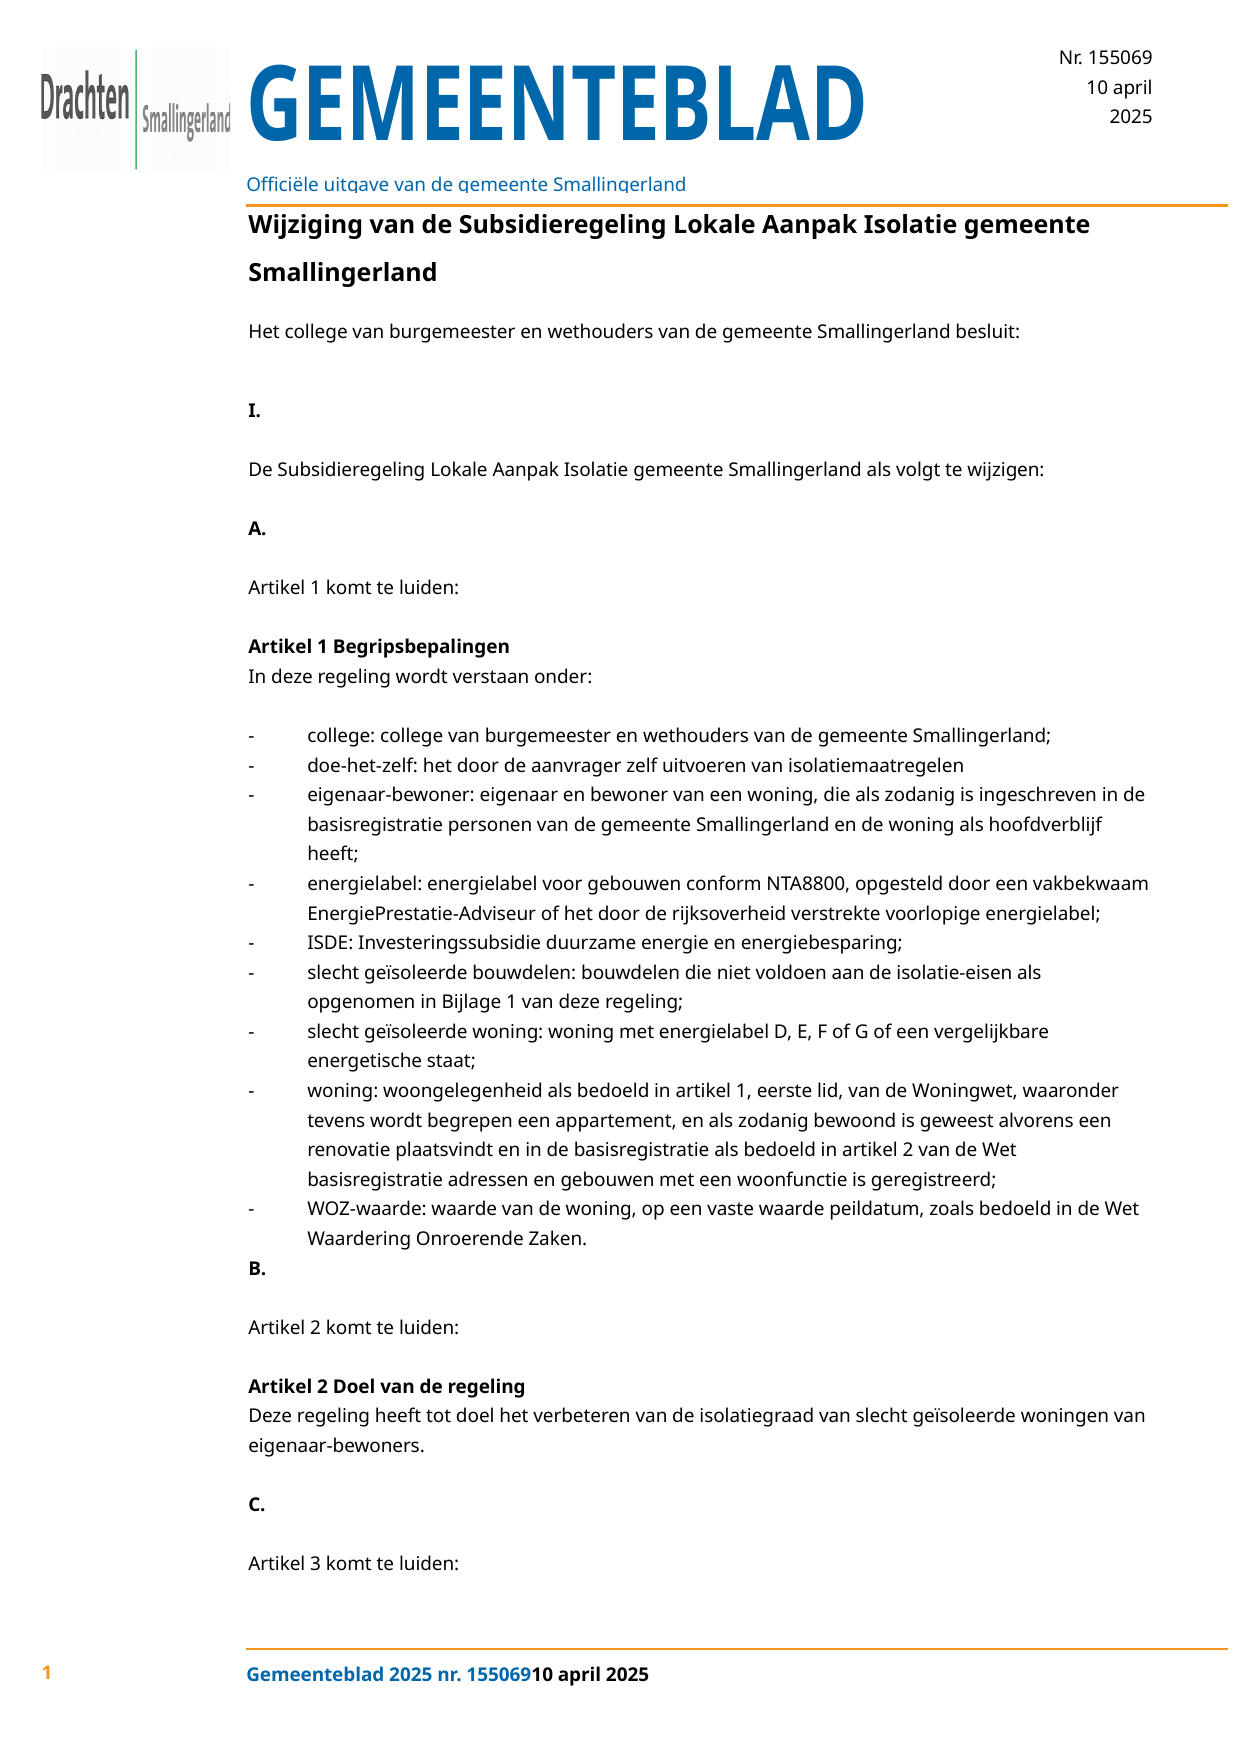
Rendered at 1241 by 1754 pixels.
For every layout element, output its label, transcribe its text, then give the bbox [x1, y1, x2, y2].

text Wijziging van de Subsidieregeling Lokale Aanpak Isolatie gemeente Smallingerland [248, 207, 1152, 288]
text De Subsidieregeling Lokale Aanpak Isolatie gemeente Smallingerland als volgt te wijzigen: [248, 456, 1152, 482]
text I. [248, 397, 1152, 422]
list slecht geïsoleerde bouwdelen: bouwdelen die niet voldoen aan de isolatie-eisen als opgenomen in Bijlage 1 van deze regeling; [248, 959, 1152, 1014]
text Artikel 3 komt te luiden: [248, 1551, 1152, 1576]
text In deze regeling wordt verstaan onder: [248, 663, 1152, 689]
list ISDE: Investeringssubsidie duurzame energie en energiebesparing; [248, 929, 1152, 955]
text Artikel 2 komt te luiden: [248, 1314, 1152, 1339]
list woning: woongelegenheid als bedoeld in artikel 1, eerste lid, van de Woningwet, waaronder tevens wordt begrepen een appartement, en als zodanig bewoond is geweest alvorens een renovatie plaatsvindt en in de basisregistratie als bedoeld in artikel 2 van de Wet basisregistratie adressen en gebouwen met een woonfunctie is geregistreerd; [248, 1077, 1152, 1192]
text Deze regeling heeft tot doel het verbeteren van de isolatiegraad van slecht geïsoleerde woningen van eigenaar-bewoners. [248, 1403, 1152, 1458]
list WOZ-waarde: waarde van de woning, op een vaste waarde peildatum, zoals bedoeld in de Wet Waardering Onroerende Zaken. [248, 1196, 1152, 1251]
text Artikel 1 Begripsbepalingen [248, 633, 1152, 659]
text Artikel 2 Doel van de regeling [248, 1373, 1152, 1399]
text Artikel 1 komt te luiden: [248, 574, 1152, 600]
text C. [248, 1491, 1152, 1517]
list college: college van burgemeester en wethouders van de gemeente Smallingerland; [248, 722, 1152, 748]
text Het college van burgemeester en wethouders van de gemeente Smallingerland besluit: [248, 318, 1152, 344]
list eigenaar-bewoner: eigenaar en bewoner van een woning, die als zodanig is ingeschreven in de basisregistratie personen van de gemeente Smallingerland en de woning als hoofdverblijf heeft; [248, 781, 1152, 866]
list energielabel: energielabel voor gebouwen conform NTA8800, opgesteld door een vakbekwaam EnergiePrestatie-Adviseur of het door de rijksoverheid verstrekte voorlopige energielabel; [248, 870, 1152, 925]
list slecht geïsoleerde woning: woning met energielabel D, E, F of G of een vergelijkbare energetische staat; [248, 1018, 1152, 1073]
list doe-het-zelf: het door de aanvrager zelf uitvoeren van isolatiemaatregelen [248, 752, 1152, 777]
picture [41, 47, 231, 172]
text A. [248, 515, 1152, 541]
text B. [248, 1255, 1152, 1280]
